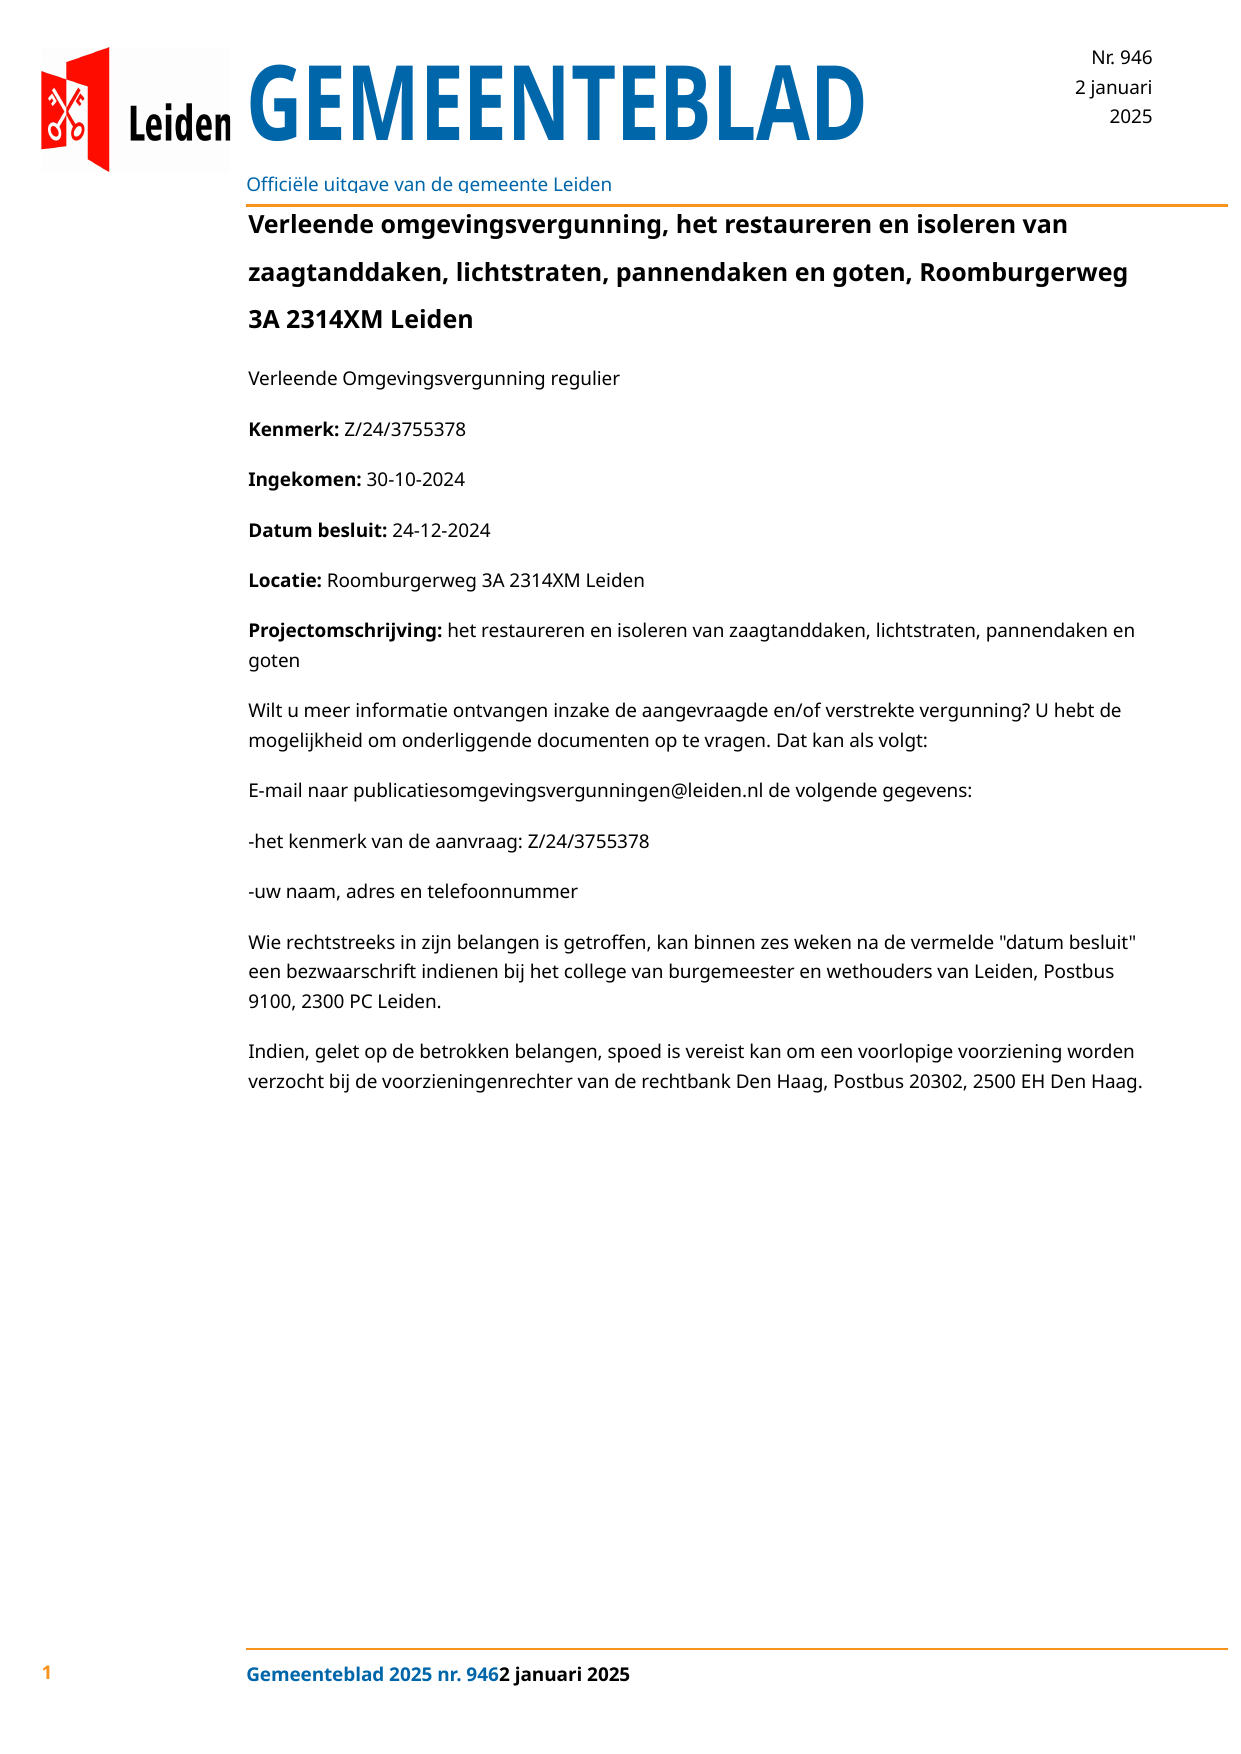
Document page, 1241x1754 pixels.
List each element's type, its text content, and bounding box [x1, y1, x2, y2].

text -uw naam, adres en telefoonnummer [248, 878, 1152, 904]
text Indien, gelet op de betrokken belangen, spoed is vereist kan om een voorlopige voorziening worden verzocht bij de voorzieningenrechter van de rechtbank Den Haag, Postbus 20302, 2500 EH Den Haag. [248, 1038, 1152, 1094]
text Kenmerk: Z/24/3755378 [248, 416, 1152, 442]
text -het kenmerk van de aanvraag: Z/24/3755378 [248, 828, 1152, 854]
text E-mail naar publicatiesomgevingsvergunningen@leiden.nl de volgende gegevens: [248, 778, 1152, 803]
text Verleende omgevingsvergunning, het restaureren en isoleren van zaagtanddaken, lichtstraten, pannendaken en goten, Roomburgerweg 3A 2314XM Leiden [248, 207, 1152, 336]
picture [41, 47, 231, 172]
text Verleende Omgevingsvergunning regulier [248, 366, 1152, 391]
text Datum besluit: 24-12-2024 [248, 517, 1152, 542]
text Wie rechtstreeks in zijn belangen is getroffen, kan binnen zes weken na de vermelde "datum besluit" een bezwaarschrift indienen bij het college van burgemeester en wethouders van Leiden, Postbus 9100, 2300 PC Leiden. [248, 929, 1152, 1014]
text Locatie: Roomburgerweg 3A 2314XM Leiden [248, 567, 1152, 593]
text Projectomschrijving: het restaureren en isoleren van zaagtanddaken, lichtstraten, pannendaken en goten [248, 618, 1152, 673]
text Ingekomen: 30-10-2024 [248, 466, 1152, 492]
text Wilt u meer informatie ontvangen inzake de aangevraagde en/of verstrekte vergunning? U hebt de mogelijkheid om onderliggende documenten op te vragen. Dat kan als volgt: [248, 698, 1152, 753]
